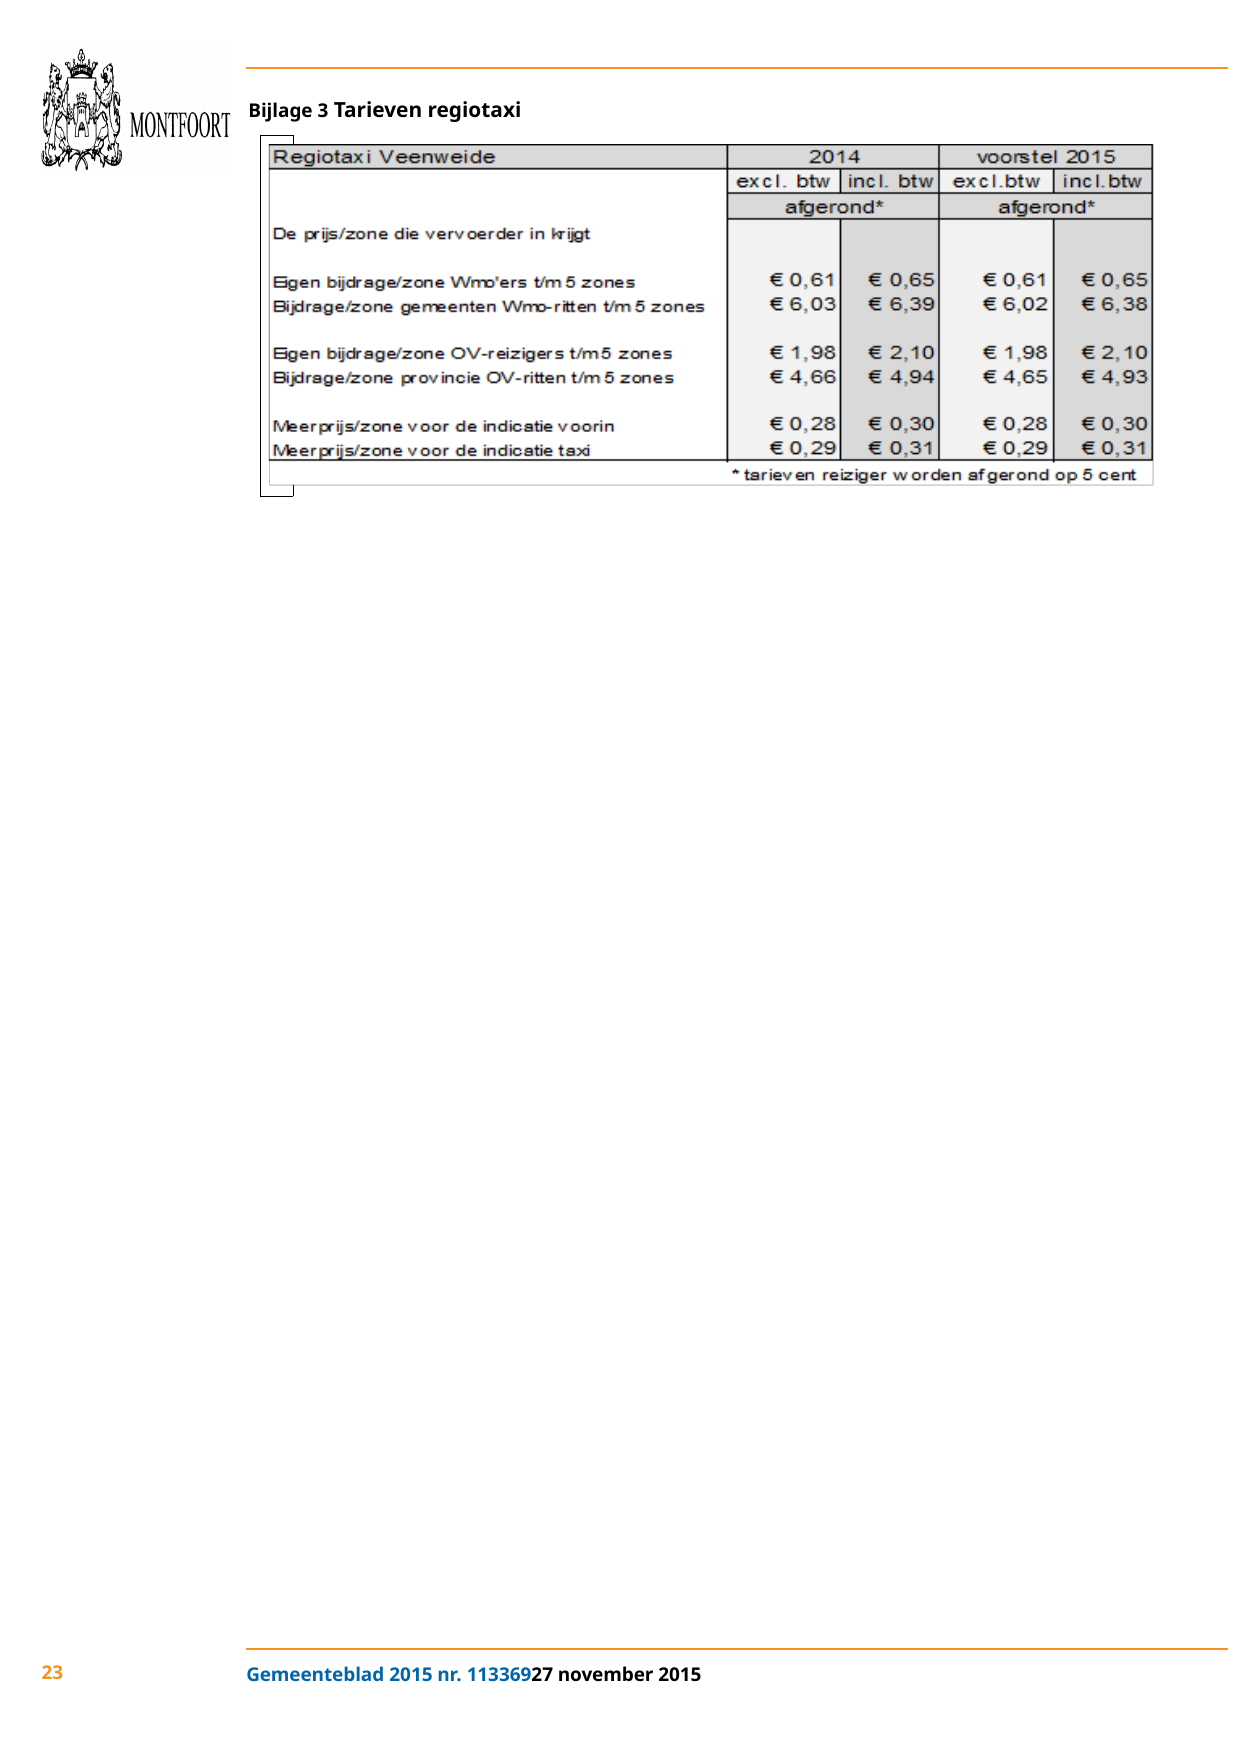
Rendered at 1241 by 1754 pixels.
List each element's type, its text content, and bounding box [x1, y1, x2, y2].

picture [268, 144, 1155, 487]
text Bijlage 3 Tarieven regiotaxi [248, 95, 1152, 123]
picture [41, 47, 231, 172]
